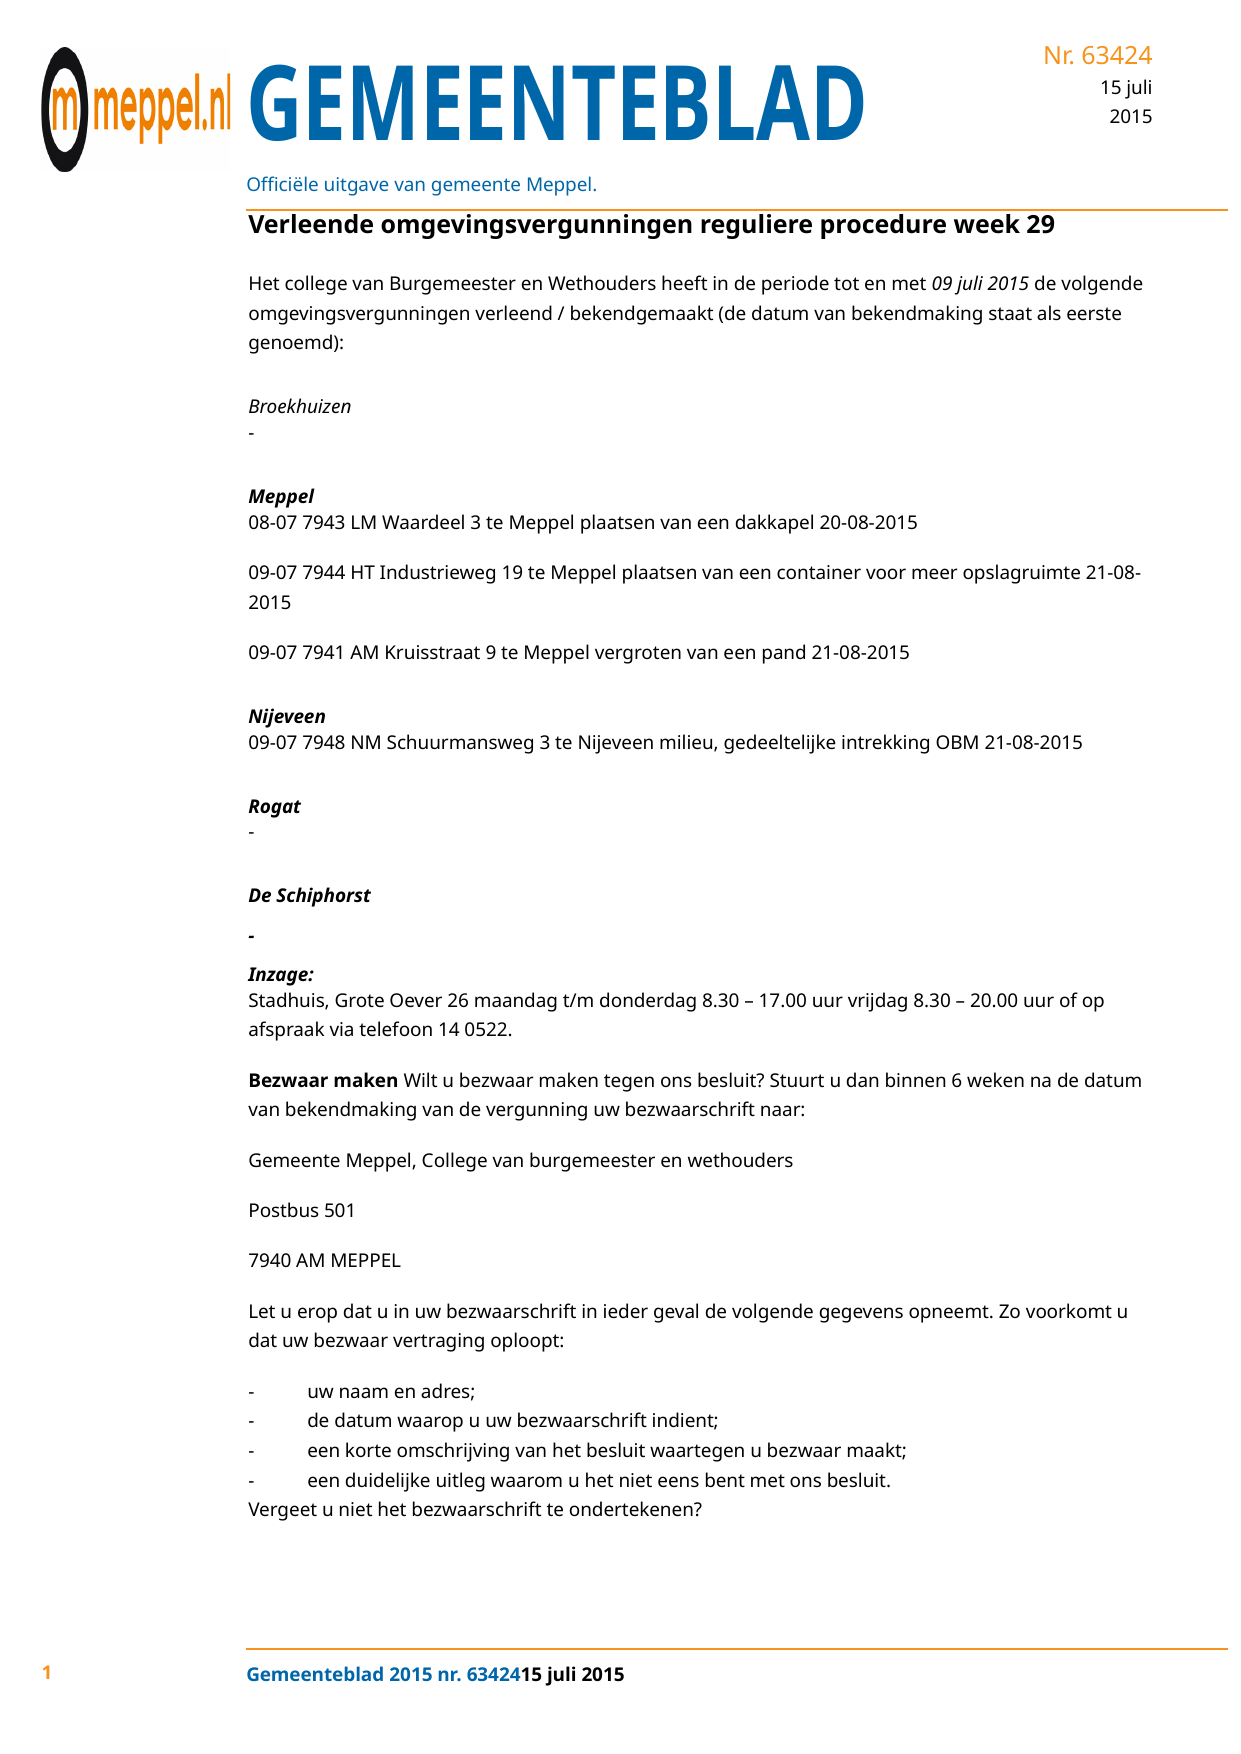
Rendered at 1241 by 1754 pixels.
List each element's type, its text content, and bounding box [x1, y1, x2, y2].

text Rogat [248, 793, 1152, 819]
text Inzage: [248, 961, 1152, 987]
text - [248, 419, 1152, 445]
text - [248, 819, 1152, 844]
list een korte omschrijving van het besluit waartegen u bezwaar maakt; [248, 1437, 1152, 1463]
text Het college van Burgemeester en Wethouders heeft in de periode tot en met 09 juli 2015 de volgende omgevingsvergunningen verleend / bekendgemaakt (de datum van bekendmaking staat als eerste genoemd): [248, 270, 1152, 355]
list uw naam en adres; [248, 1378, 1152, 1404]
text 08-07 7943 LM Waardeel 3 te Meppel plaatsen van een dakkapel 20-08-2015 [248, 509, 1152, 534]
text Broekhuizen [248, 393, 1152, 419]
text - [248, 922, 1152, 948]
text Meppel [248, 483, 1152, 509]
text Verleende omgevingsvergunningen reguliere procedure week 29 [248, 211, 1152, 241]
list de datum waarop u uw bezwaarschrift indient; [248, 1408, 1152, 1433]
text Vergeet u niet het bezwaarschrift te ondertekenen? [248, 1496, 1152, 1522]
text De Schiphorst [248, 883, 1152, 908]
text Bezwaar maken Wilt u bezwaar maken tegen ons besluit? Stuurt u dan binnen 6 weken na de datum van bekendmaking van de vergunning uw bezwaarschrift naar: [248, 1067, 1152, 1122]
text Postbus 501 [248, 1197, 1152, 1223]
text 09-07 7948 NM Schuurmansweg 3 te Nijeveen milieu, gedeeltelijke intrekking OBM 21-08-2015 [248, 729, 1152, 755]
list een duidelijke uitleg waarom u het niet eens bent met ons besluit. [248, 1467, 1152, 1493]
picture [41, 47, 231, 172]
text 09-07 7941 AM Kruisstraat 9 te Meppel vergroten van een pand 21-08-2015 [248, 639, 1152, 665]
text 09-07 7944 HT Industrieweg 19 te Meppel plaatsen van een container voor meer opslagruimte 21-08-2015 [248, 559, 1152, 614]
text Stadhuis, Grote Oever 26 maandag t/m donderdag 8.30 – 17.00 uur vrijdag 8.30 – 20.00 uur of op afspraak via telefoon 14 0522. [248, 987, 1152, 1042]
text Gemeente Meppel, College van burgemeester en wethouders [248, 1147, 1152, 1173]
text 7940 AM MEPPEL [248, 1248, 1152, 1273]
text Let u erop dat u in uw bezwaarschrift in ieder geval de volgende gegevens opneemt. Zo voorkomt u dat uw bezwaar vertraging oploopt: [248, 1298, 1152, 1353]
text Nijeveen [248, 703, 1152, 729]
